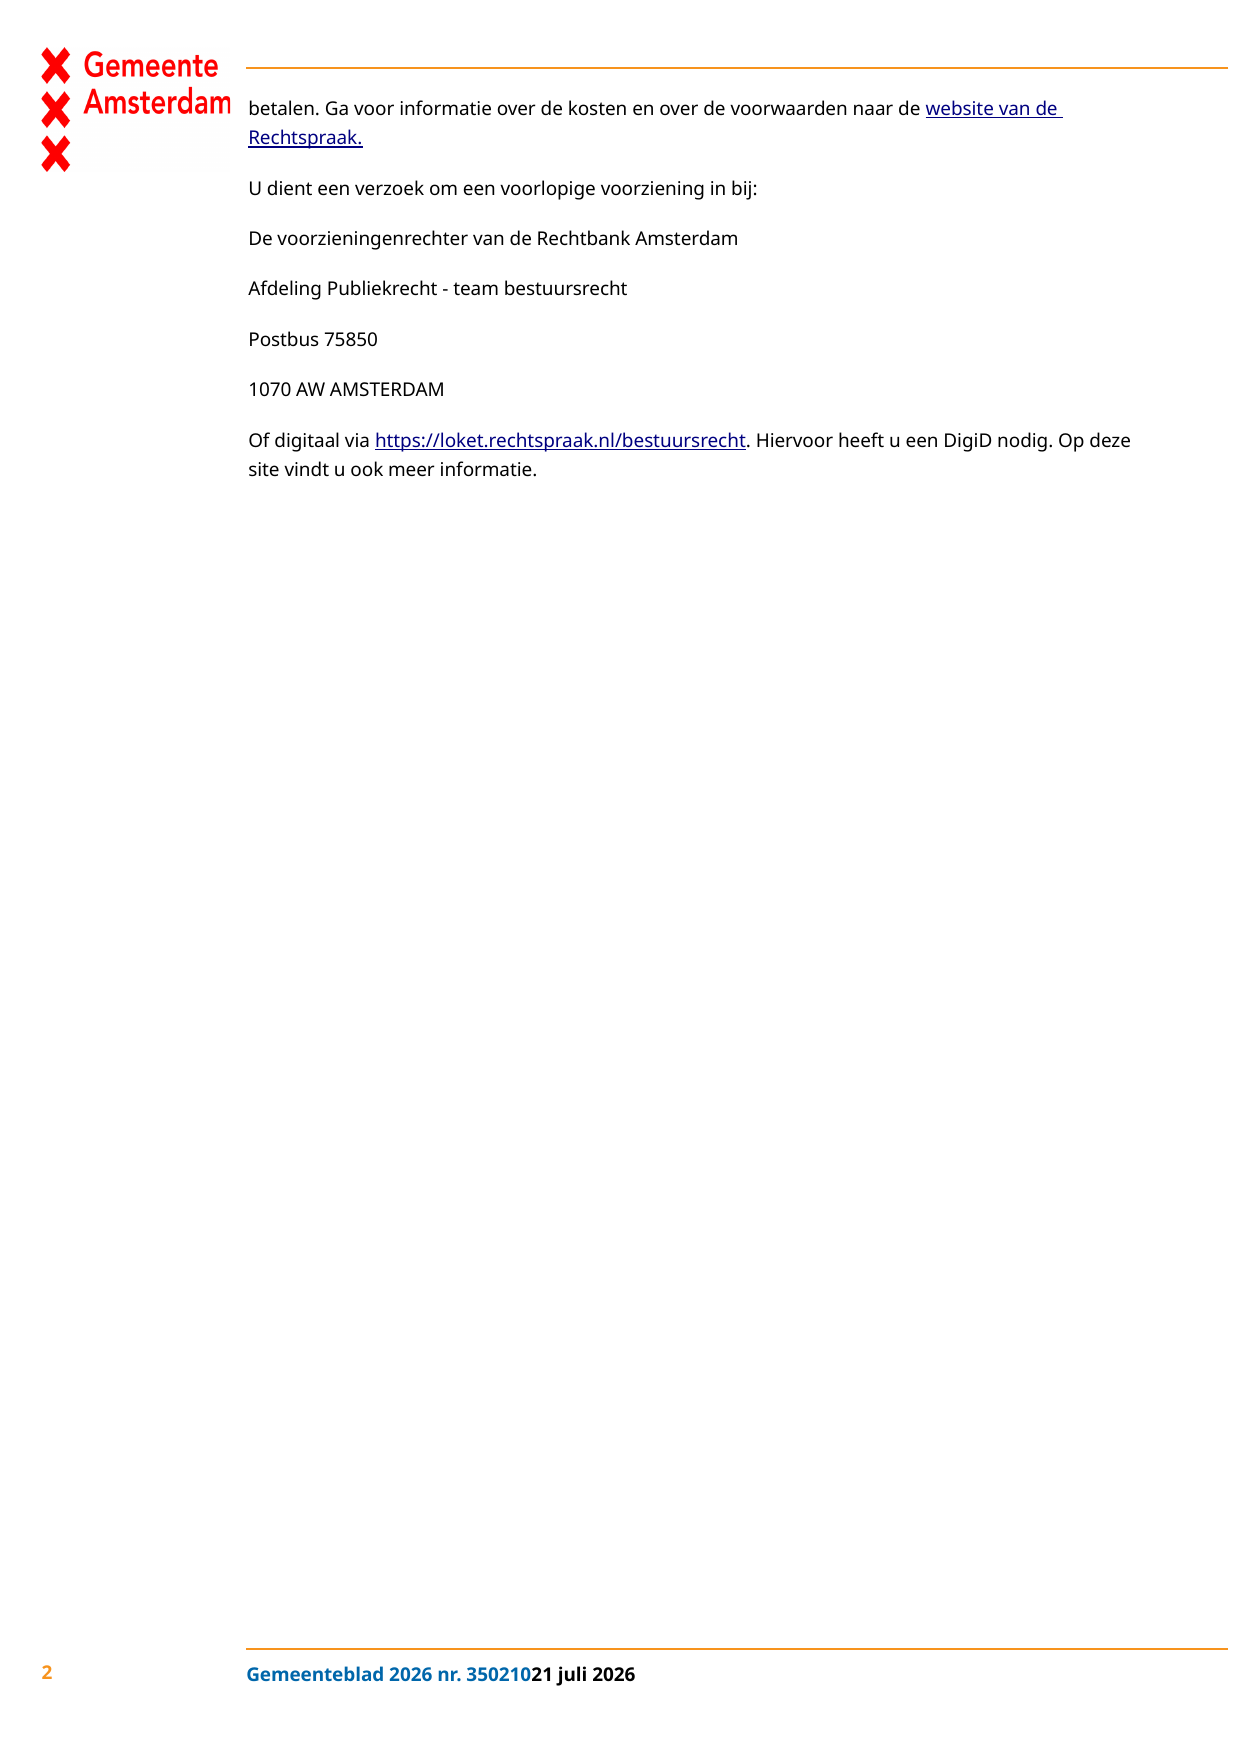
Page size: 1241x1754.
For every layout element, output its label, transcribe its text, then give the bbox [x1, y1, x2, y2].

text De voorzieningenrechter van de Rechtbank Amsterdam [248, 225, 1152, 251]
picture [41, 47, 231, 172]
text Of digitaal via https://loket.rechtspraak.nl/bestuursrecht. Hiervoor heeft u een DigiD nodig. Op deze site vindt u ook meer informatie. [248, 427, 1152, 482]
text U dient een verzoek om een voorlopige voorziening in bij: [248, 175, 1152, 201]
text 1070 AW AMSTERDAM [248, 376, 1152, 402]
text betalen. Ga voor informatie over de kosten en over de voorwaarden naar de website van de Rechtspraak. [248, 95, 1152, 150]
text Postbus 75850 [248, 326, 1152, 352]
text Afdeling Publiekrecht - team bestuursrecht [248, 276, 1152, 301]
